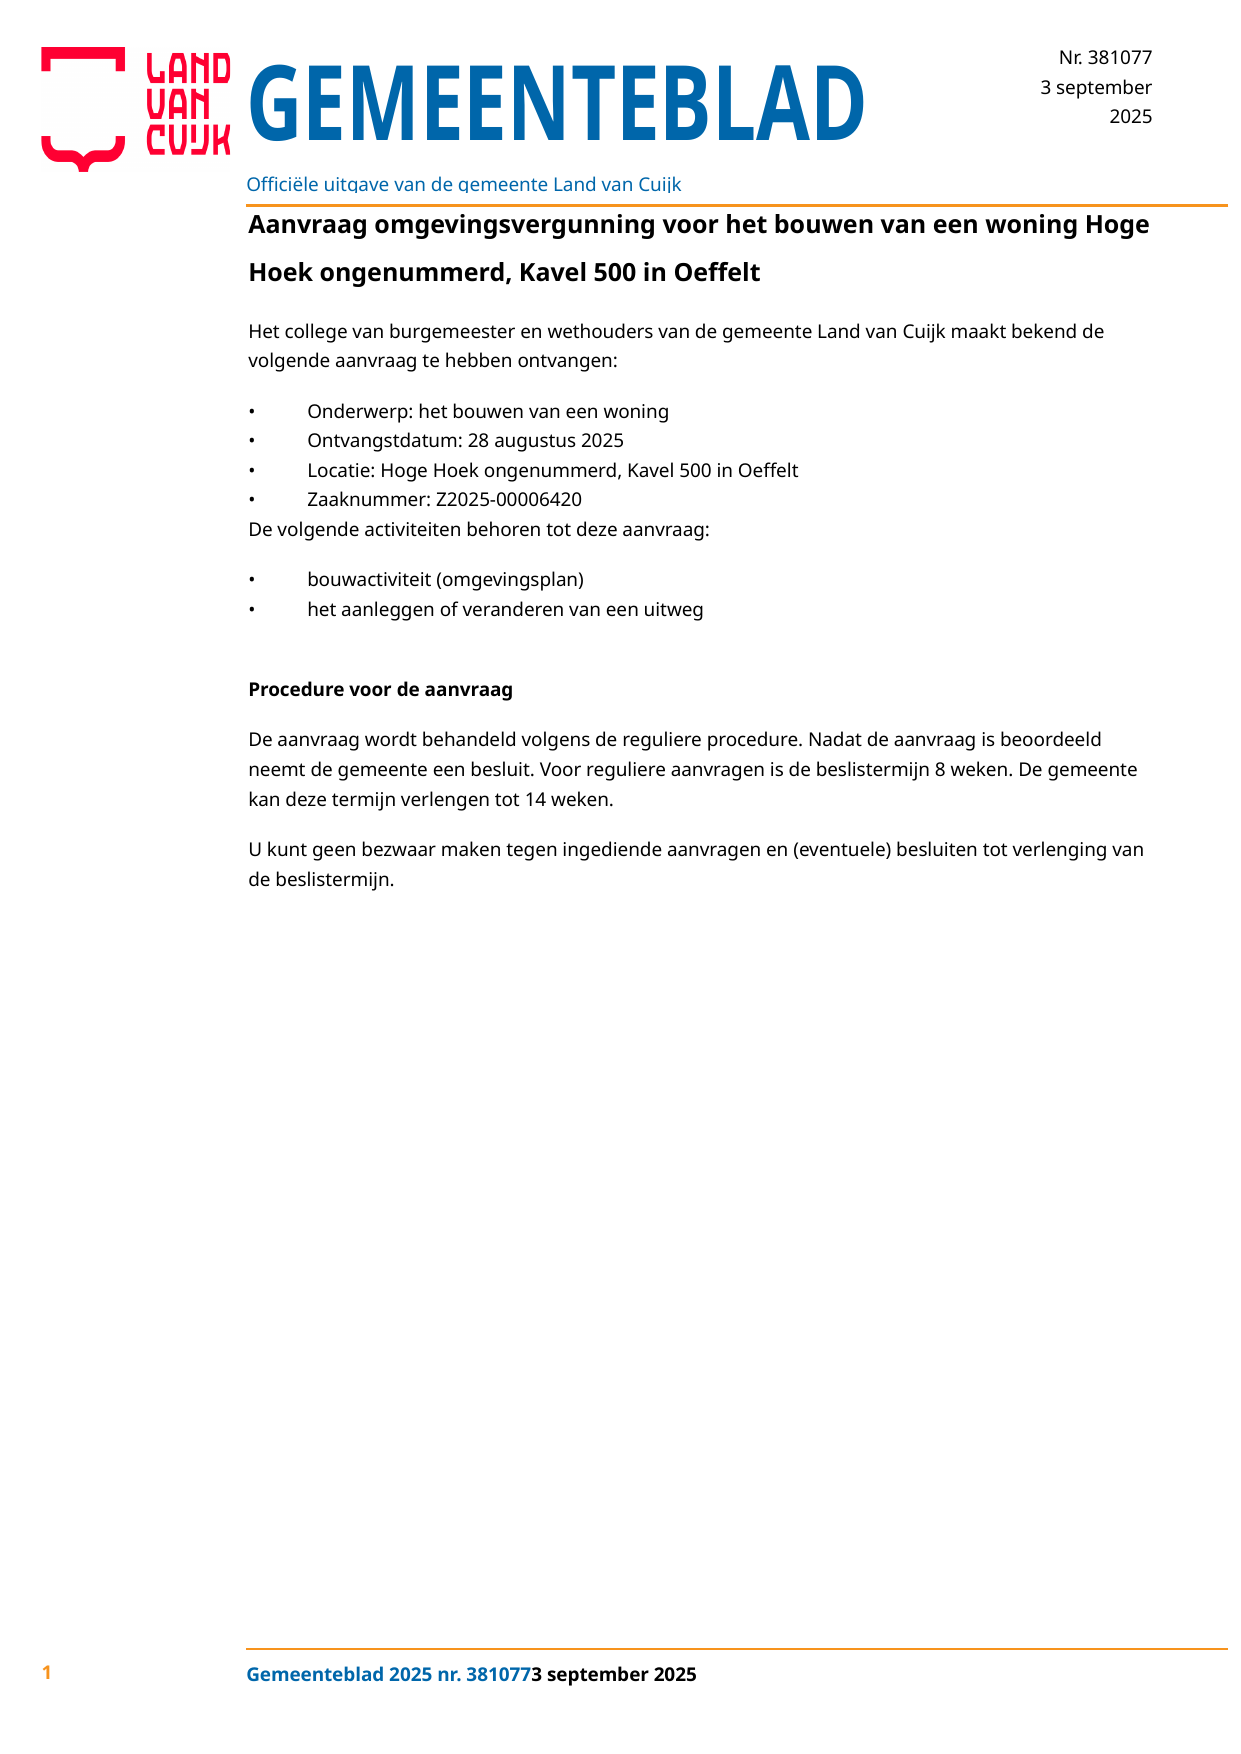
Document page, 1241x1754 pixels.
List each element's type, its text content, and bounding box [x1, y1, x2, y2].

text De volgende activiteiten behoren tot deze aanvraag: [248, 516, 1152, 542]
list Locatie: Hoge Hoek ongenummerd, Kavel 500 in Oeffelt [248, 457, 1152, 483]
list Onderwerp: het bouwen van een woning [248, 398, 1152, 424]
picture [41, 47, 231, 172]
text Aanvraag omgevingsvergunning voor het bouwen van een woning Hoge Hoek ongenummerd, Kavel 500 in Oeffelt [248, 207, 1152, 288]
list bouwactiviteit (omgevingsplan) [248, 567, 1152, 592]
list Zaaknummer: Z2025-00006420 [248, 487, 1152, 512]
text De aanvraag wordt behandeld volgens de reguliere procedure. Nadat de aanvraag is beoordeeld neemt de gemeente een besluit. Voor reguliere aanvragen is de beslistermijn 8 weken. De gemeente kan deze termijn verlengen tot 14 weken. [248, 727, 1152, 812]
list het aanleggen of veranderen van een uitweg [248, 596, 1152, 622]
text Procedure voor de aanvraag [248, 676, 1152, 702]
text Het college van burgemeester en wethouders van de gemeente Land van Cuijk maakt bekend de volgende aanvraag te hebben ontvangen: [248, 318, 1152, 373]
text U kunt geen bezwaar maken tegen ingediende aanvragen en (eventuele) besluiten tot verlenging van de beslistermijn. [248, 836, 1152, 892]
list Ontvangstdatum: 28 augustus 2025 [248, 427, 1152, 453]
